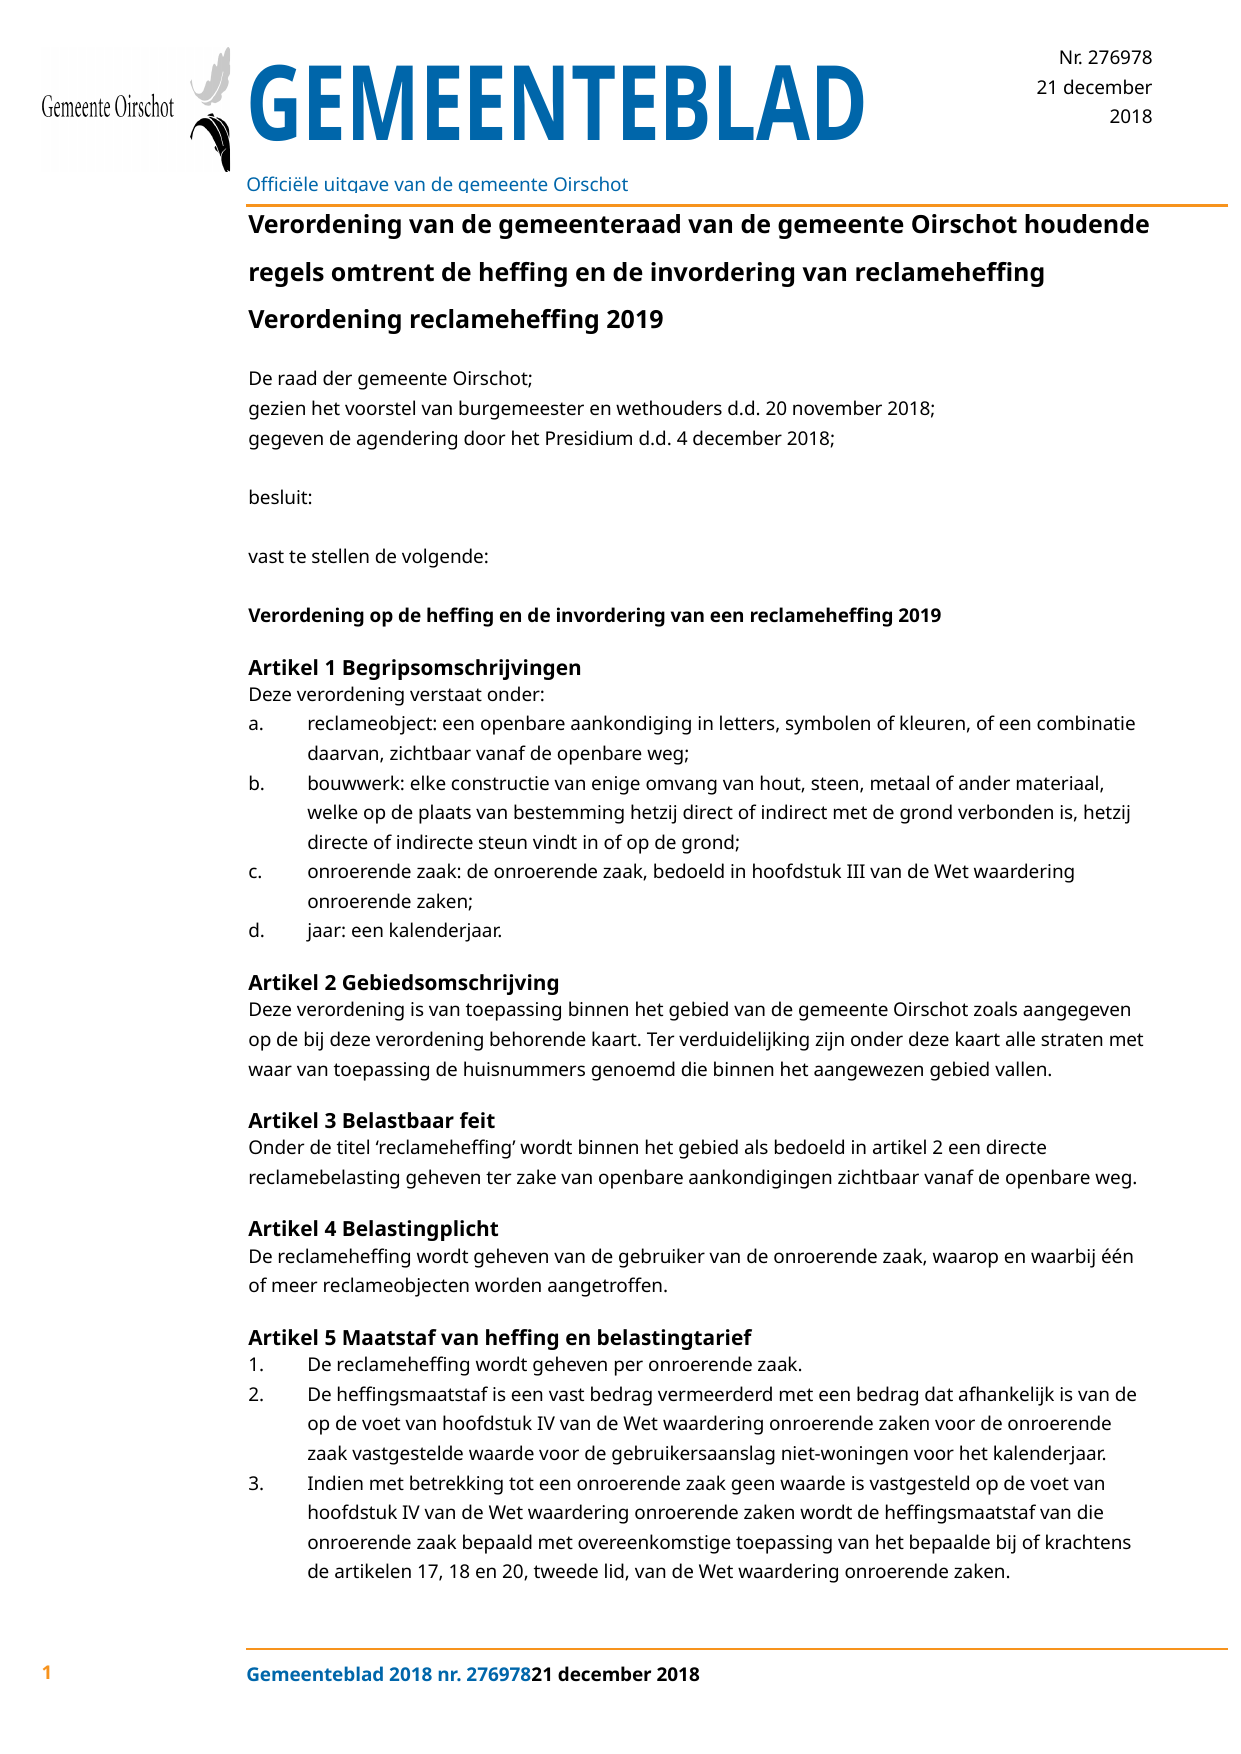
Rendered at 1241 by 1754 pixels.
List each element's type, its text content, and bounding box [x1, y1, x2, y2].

list De reclameheffing wordt geheven per onroerende zaak. [248, 1351, 1152, 1377]
text besluit: [248, 484, 1152, 509]
text gegeven de agendering door het Presidium d.d. 4 december 2018; [248, 425, 1152, 450]
text Artikel 2 Gebiedsomschrijving [248, 968, 1152, 997]
picture [41, 47, 231, 172]
text vast te stellen de volgende: [248, 543, 1152, 569]
text Artikel 4 Belastingplicht [248, 1214, 1152, 1243]
text De reclameheffing wordt geheven van de gebruiker van de onroerende zaak, waarop en waarbij één of meer reclameobjecten worden aangetroffen. [248, 1243, 1152, 1298]
list reclameobject: een openbare aankondiging in letters, symbolen of kleuren, of een combinatie daarvan, zichtbaar vanaf de openbare weg; [248, 711, 1152, 766]
text Verordening op de heffing en de invordering van een reclameheffing 2019 [248, 602, 1152, 628]
list bouwwerk: elke constructie van enige omvang van hout, steen, metaal of ander materiaal, welke op de plaats van bestemming hetzij direct of indirect met de grond verbonden is, hetzij directe of indirecte steun vindt in of op de grond; [248, 770, 1152, 855]
text Artikel 3 Belastbaar feit [248, 1106, 1152, 1134]
text Artikel 5 Maatstaf van heffing en belastingtarief [248, 1323, 1152, 1351]
text De raad der gemeente Oirschot; [248, 366, 1152, 391]
list De heffingsmaatstaf is een vast bedrag vermeerderd met een bedrag dat afhankelijk is van de op de voet van hoofdstuk IV van de Wet waardering onroerende zaken voor de onroerende zaak vastgestelde waarde voor de gebruikersaanslag niet-woningen voor het kalenderjaar. [248, 1381, 1152, 1466]
text gezien het voorstel van burgemeester en wethouders d.d. 20 november 2018; [248, 395, 1152, 421]
text Deze verordening is van toepassing binnen het gebied van de gemeente Oirschot zoals aangegeven op de bij deze verordening behorende kaart. Ter verduidelijking zijn onder deze kaart alle straten met waar van toepassing de huisnummers genoemd die binnen het aangewezen gebied vallen. [248, 997, 1152, 1081]
text Deze verordening verstaat onder: [248, 681, 1152, 707]
list jaar: een kalenderjaar. [248, 918, 1152, 943]
text Artikel 1 Begripsomschrijvingen [248, 653, 1152, 681]
list Indien met betrekking tot een onroerende zaak geen waarde is vastgesteld op de voet van hoofdstuk IV van de Wet waardering onroerende zaken wordt de heffingsmaatstaf van die onroerende zaak bepaald met overeenkomstige toepassing van het bepaalde bij of krachtens de artikelen 17, 18 en 20, tweede lid, van de Wet waardering onroerende zaken. [248, 1470, 1152, 1584]
text Onder de titel ‘reclameheffing’ wordt binnen het gebied als bedoeld in artikel 2 een directe reclamebelasting geheven ter zake van openbare aankondigingen zichtbaar vanaf de openbare weg. [248, 1134, 1152, 1190]
text Verordening van de gemeenteraad van de gemeente Oirschot houdende regels omtrent de heffing en de invordering van reclameheffing Verordening reclameheffing 2019 [248, 207, 1152, 336]
list onroerende zaak: de onroerende zaak, bedoeld in hoofdstuk III van de Wet waardering onroerende zaken; [248, 858, 1152, 914]
